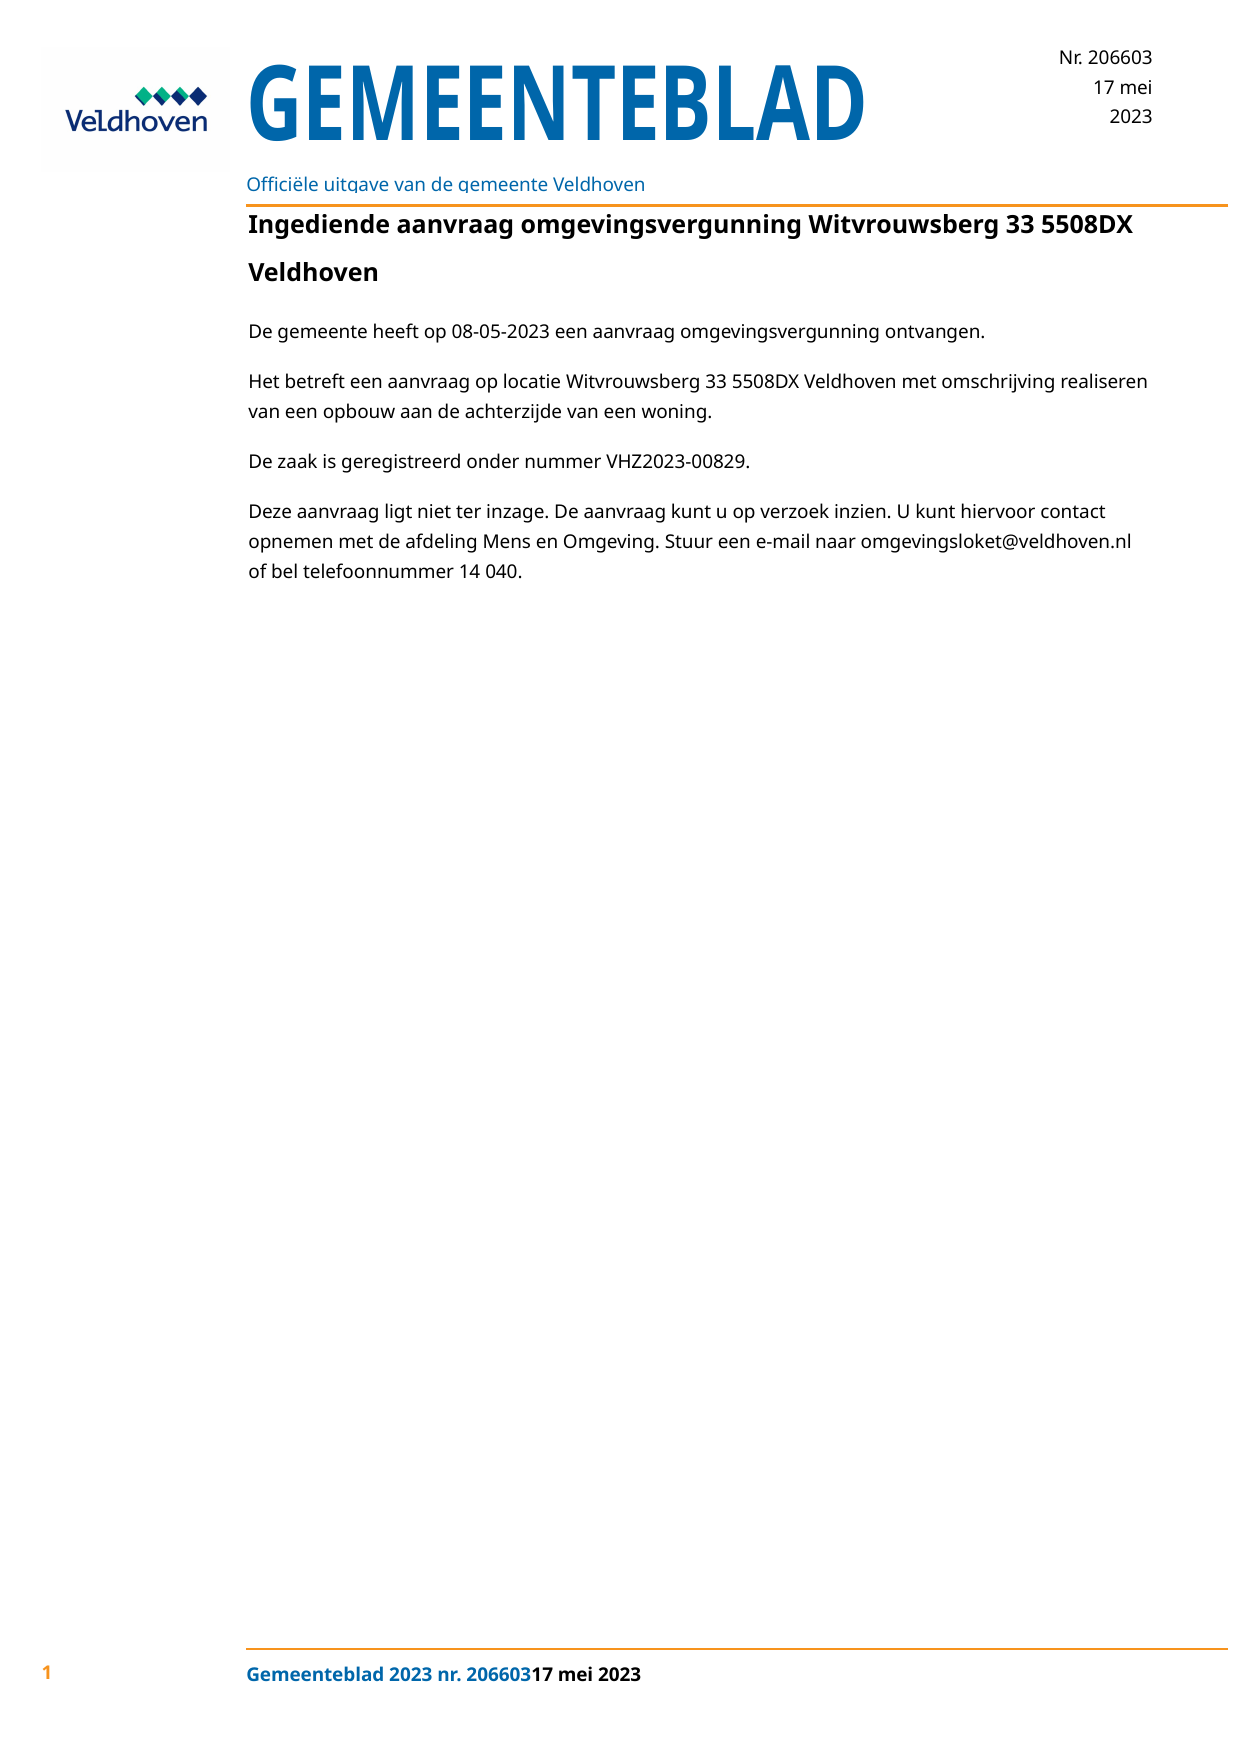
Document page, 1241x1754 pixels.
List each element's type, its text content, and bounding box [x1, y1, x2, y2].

text Ingediende aanvraag omgevingsvergunning Witvrouwsberg 33 5508DX Veldhoven [248, 207, 1152, 288]
text De zaak is geregistreerd onder nummer VHZ2023-00829. [248, 448, 1152, 474]
picture [41, 47, 231, 172]
text Het betreft een aanvraag op locatie Witvrouwsberg 33 5508DX Veldhoven met omschrijving realiseren van een opbouw aan de achterzijde van een woning. [248, 368, 1152, 424]
text De gemeente heeft op 08-05-2023 een aanvraag omgevingsvergunning ontvangen. [248, 318, 1152, 344]
text Deze aanvraag ligt niet ter inzage. De aanvraag kunt u op verzoek inzien. U kunt hiervoor contact opnemen met de afdeling Mens en Omgeving. Stuur een e-mail naar omgevingsloket@veldhoven.nl of bel telefoonnummer 14 040. [248, 499, 1152, 584]
